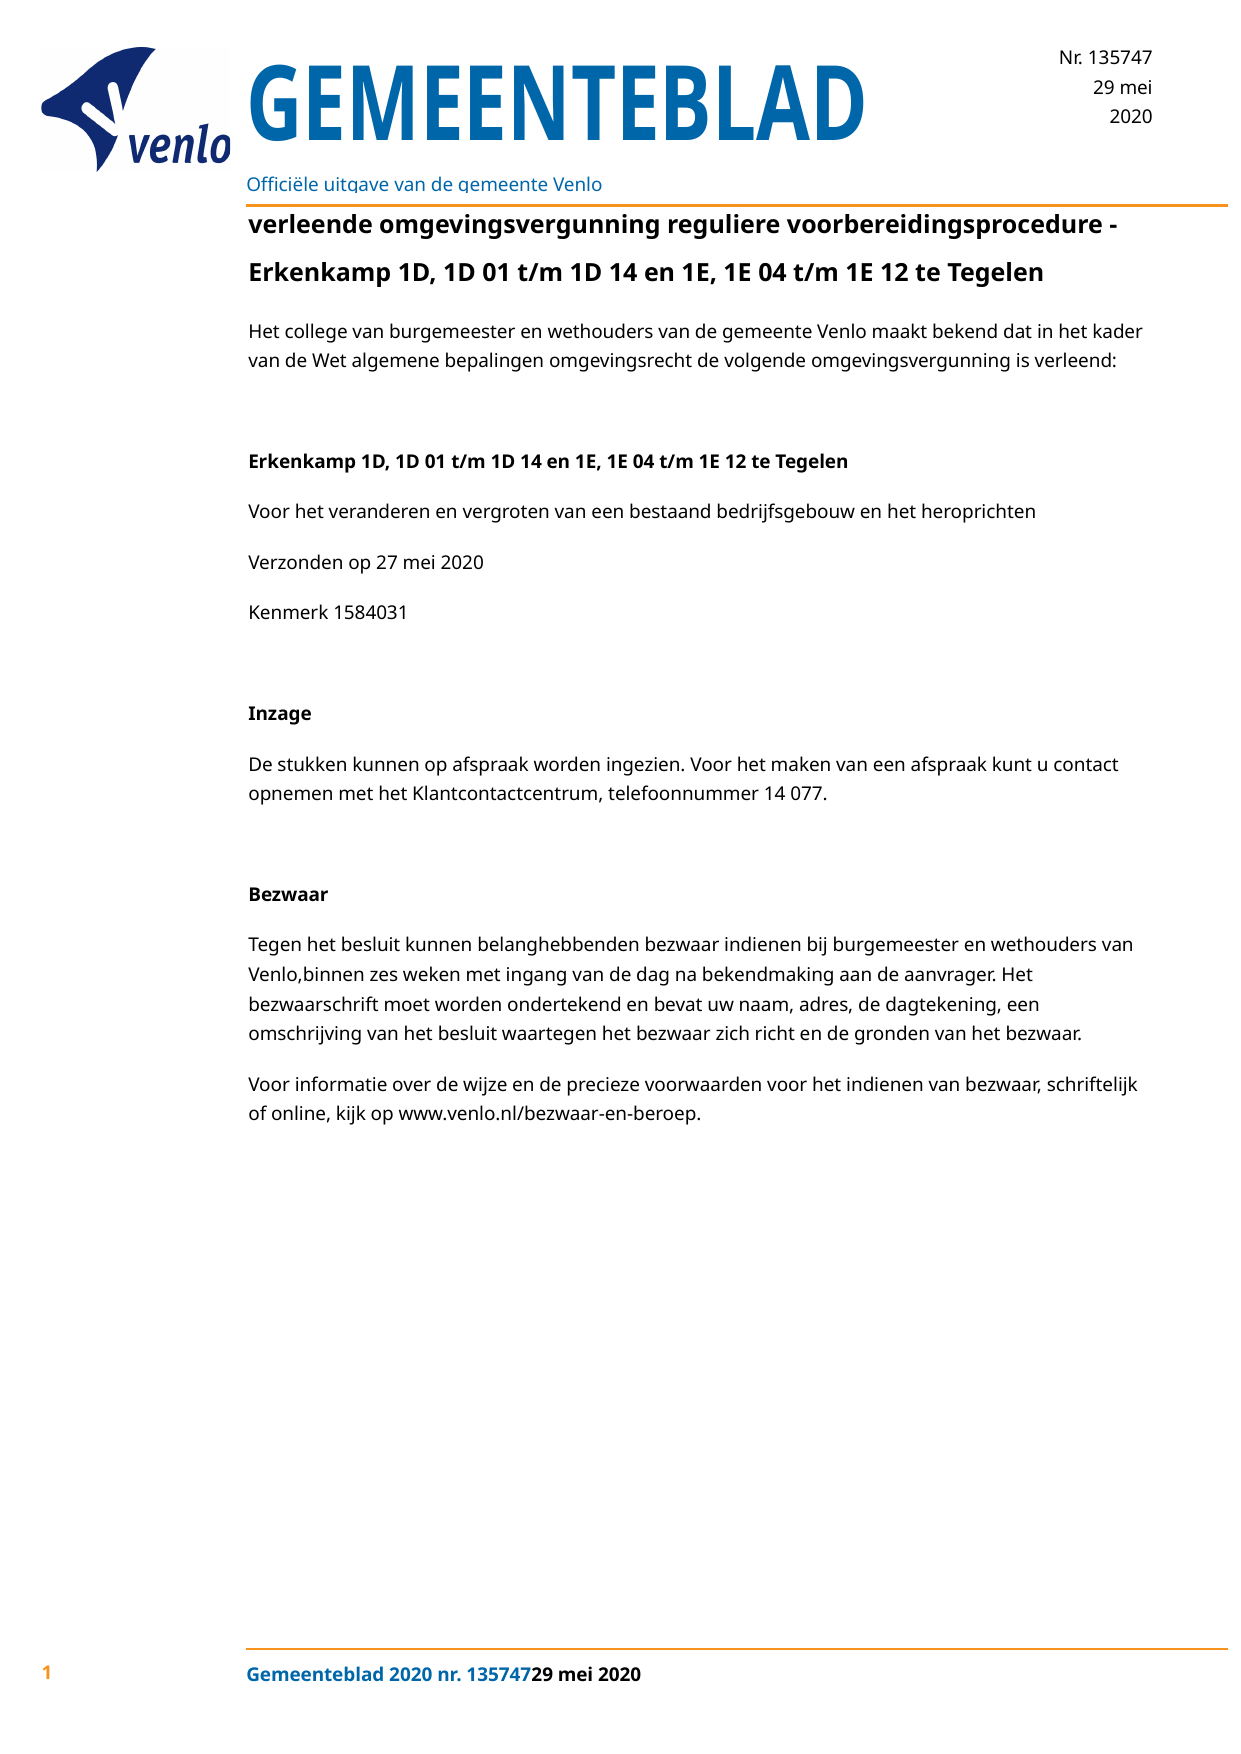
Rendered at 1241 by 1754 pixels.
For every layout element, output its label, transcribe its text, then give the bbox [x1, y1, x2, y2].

picture [41, 47, 231, 172]
text Verzonden op 27 mei 2020 [248, 549, 1152, 575]
text verleende omgevingsvergunning reguliere voorbereidingsprocedure - Erkenkamp 1D, 1D 01 t/m 1D 14 en 1E, 1E 04 t/m 1E 12 te Tegelen [248, 207, 1152, 288]
text Voor informatie over de wijze en de precieze voorwaarden voor het indienen van bezwaar, schriftelijk of online, kijk op www.venlo.nl/bezwaar-en-beroep. [248, 1071, 1152, 1126]
text Tegen het besluit kunnen belanghebbenden bezwaar indienen bij burgemeester en wethouders van Venlo,binnen zes weken met ingang van de dag na bekendmaking aan de aanvrager. Het bezwaarschrift moet worden ondertekend en bevat uw naam, adres, de dagtekening, een omschrijving van het besluit waartegen het bezwaar zich richt en de gronden van het bezwaar. [248, 932, 1152, 1046]
text Het college van burgemeester en wethouders van de gemeente Venlo maakt bekend dat in het kader van de Wet algemene bepalingen omgevingsrecht de volgende omgevingsvergunning is verleend: [248, 318, 1152, 373]
text Erkenkamp 1D, 1D 01 t/m 1D 14 en 1E, 1E 04 t/m 1E 12 te Tegelen [248, 448, 1152, 474]
text Voor het veranderen en vergroten van een bestaand bedrijfsgebouw en het heroprichten [248, 499, 1152, 524]
text Bezwaar [248, 881, 1152, 907]
text Inzage [248, 700, 1152, 726]
text Kenmerk 1584031 [248, 599, 1152, 625]
text De stukken kunnen op afspraak worden ingezien. Voor het maken van een afspraak kunt u contact opnemen met het Klantcontactcentrum, telefoonnummer 14 077. [248, 751, 1152, 806]
